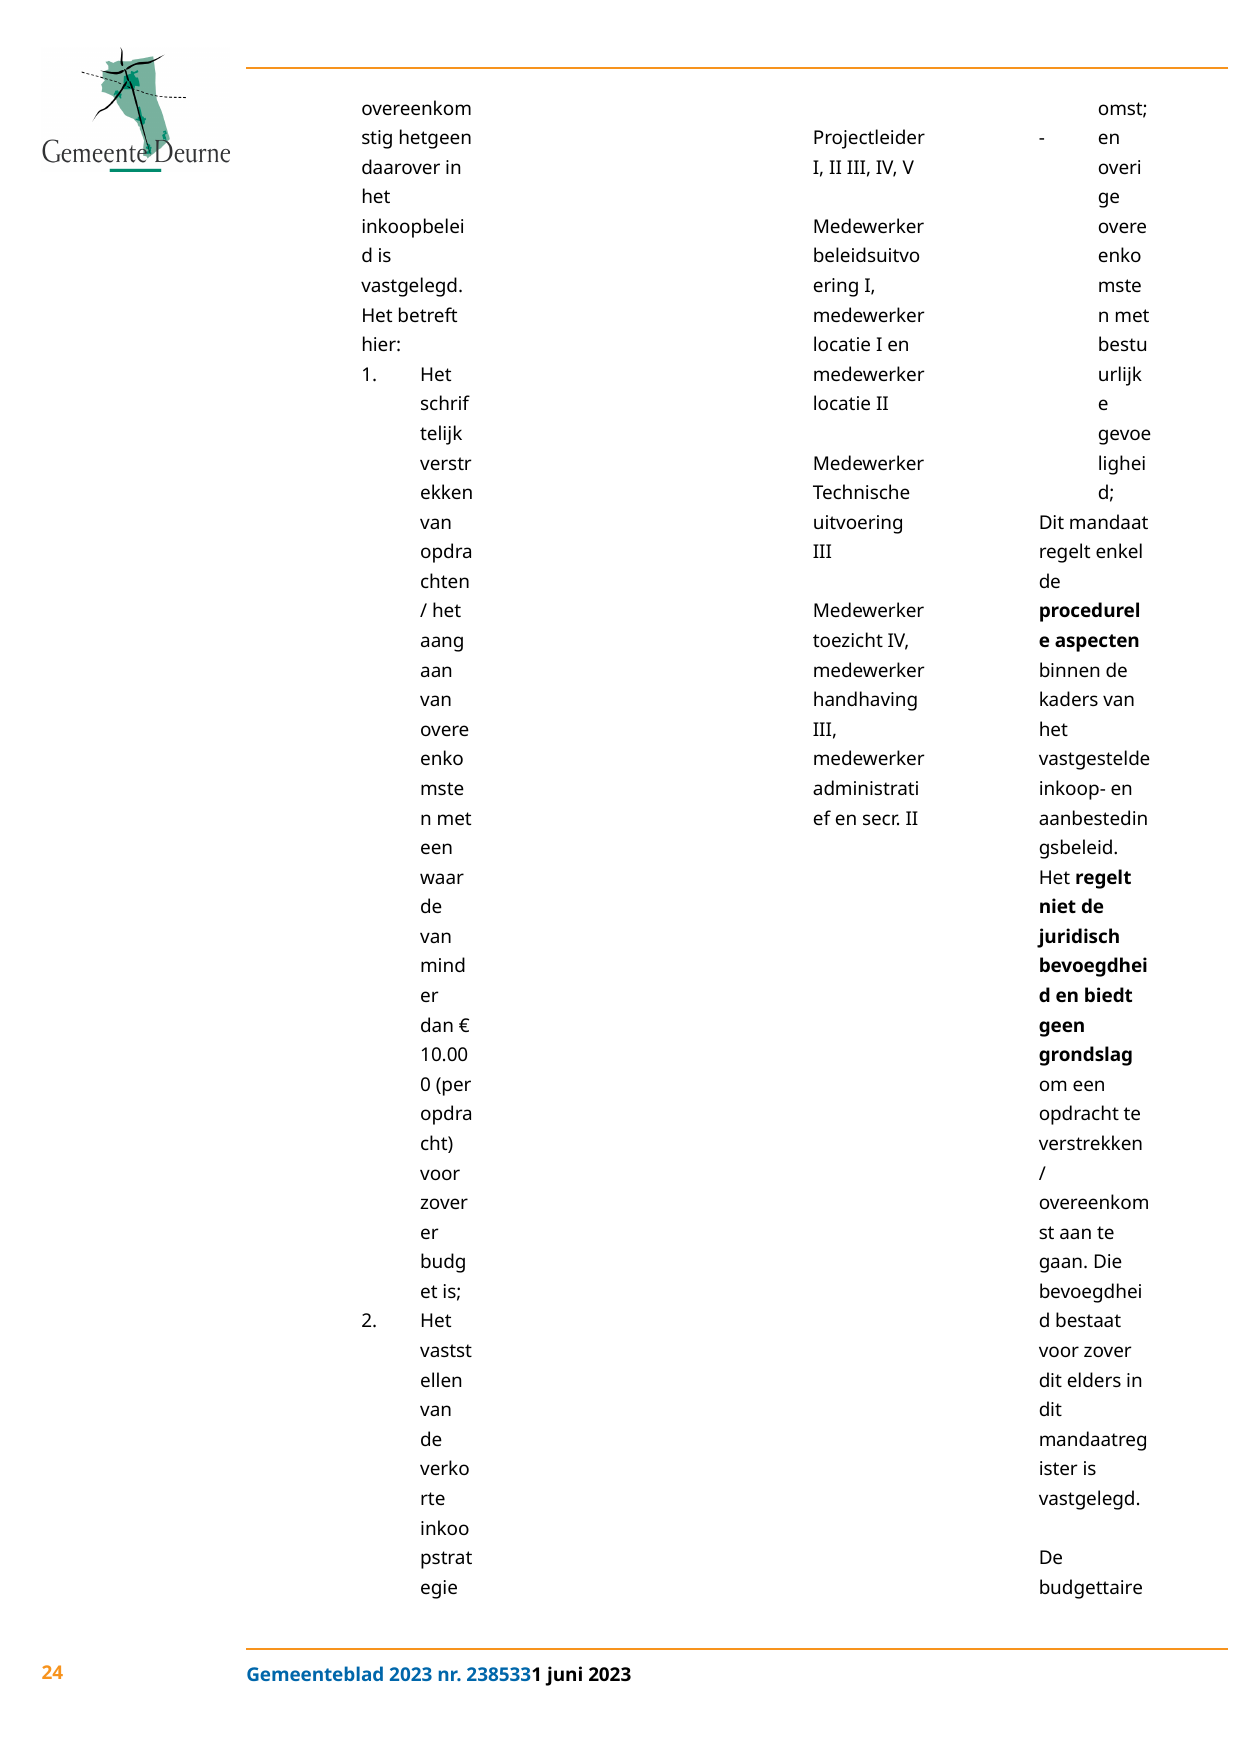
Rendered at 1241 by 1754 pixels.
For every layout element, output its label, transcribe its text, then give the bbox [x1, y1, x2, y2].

table_cell Projectleider I, II III, IV, V Medewerker beleidsuitvoering I, medewerker locatie I en medewerker locatie II Medewerker Technische uitvoering III Medewerker toezicht IV, medewerker handhaving III, medewerker administratief en secr. II [813, 95, 926, 1600]
table_cell omst; en overige overeenkomsten met bestuurlijke gevoeligheid; Dit mandaat regelt enkel de procedurele aspecten binnen de kaders van het vastgestelde inkoop- en aanbestedingsbeleid. Het regelt niet de juridisch bevoegdheid en biedt geen grondslag om een opdracht te verstrekken / overeenkomst aan te gaan. Die bevoegdheid bestaat voor zover dit elders in dit mandaatregister is vastgelegd. De budgettaire [1039, 95, 1152, 1600]
table_cell [587, 95, 700, 1600]
picture [41, 47, 231, 172]
table_cell overeenkomstig hetgeen daarover in het inkoopbeleid is vastgelegd. Het betreft hier: Het schriftelijk verstrekken van opdrachten / het aangaan van overeenkomsten met een waarde van minder dan € 10.000 (per opdracht) voor zover er budget is; Het vaststellen van de verkorte inkoopstrategie [361, 95, 474, 1600]
table_cell [248, 95, 361, 1600]
table_cell [700, 95, 813, 1600]
table_cell [474, 95, 587, 1600]
table_cell [926, 95, 1038, 1600]
